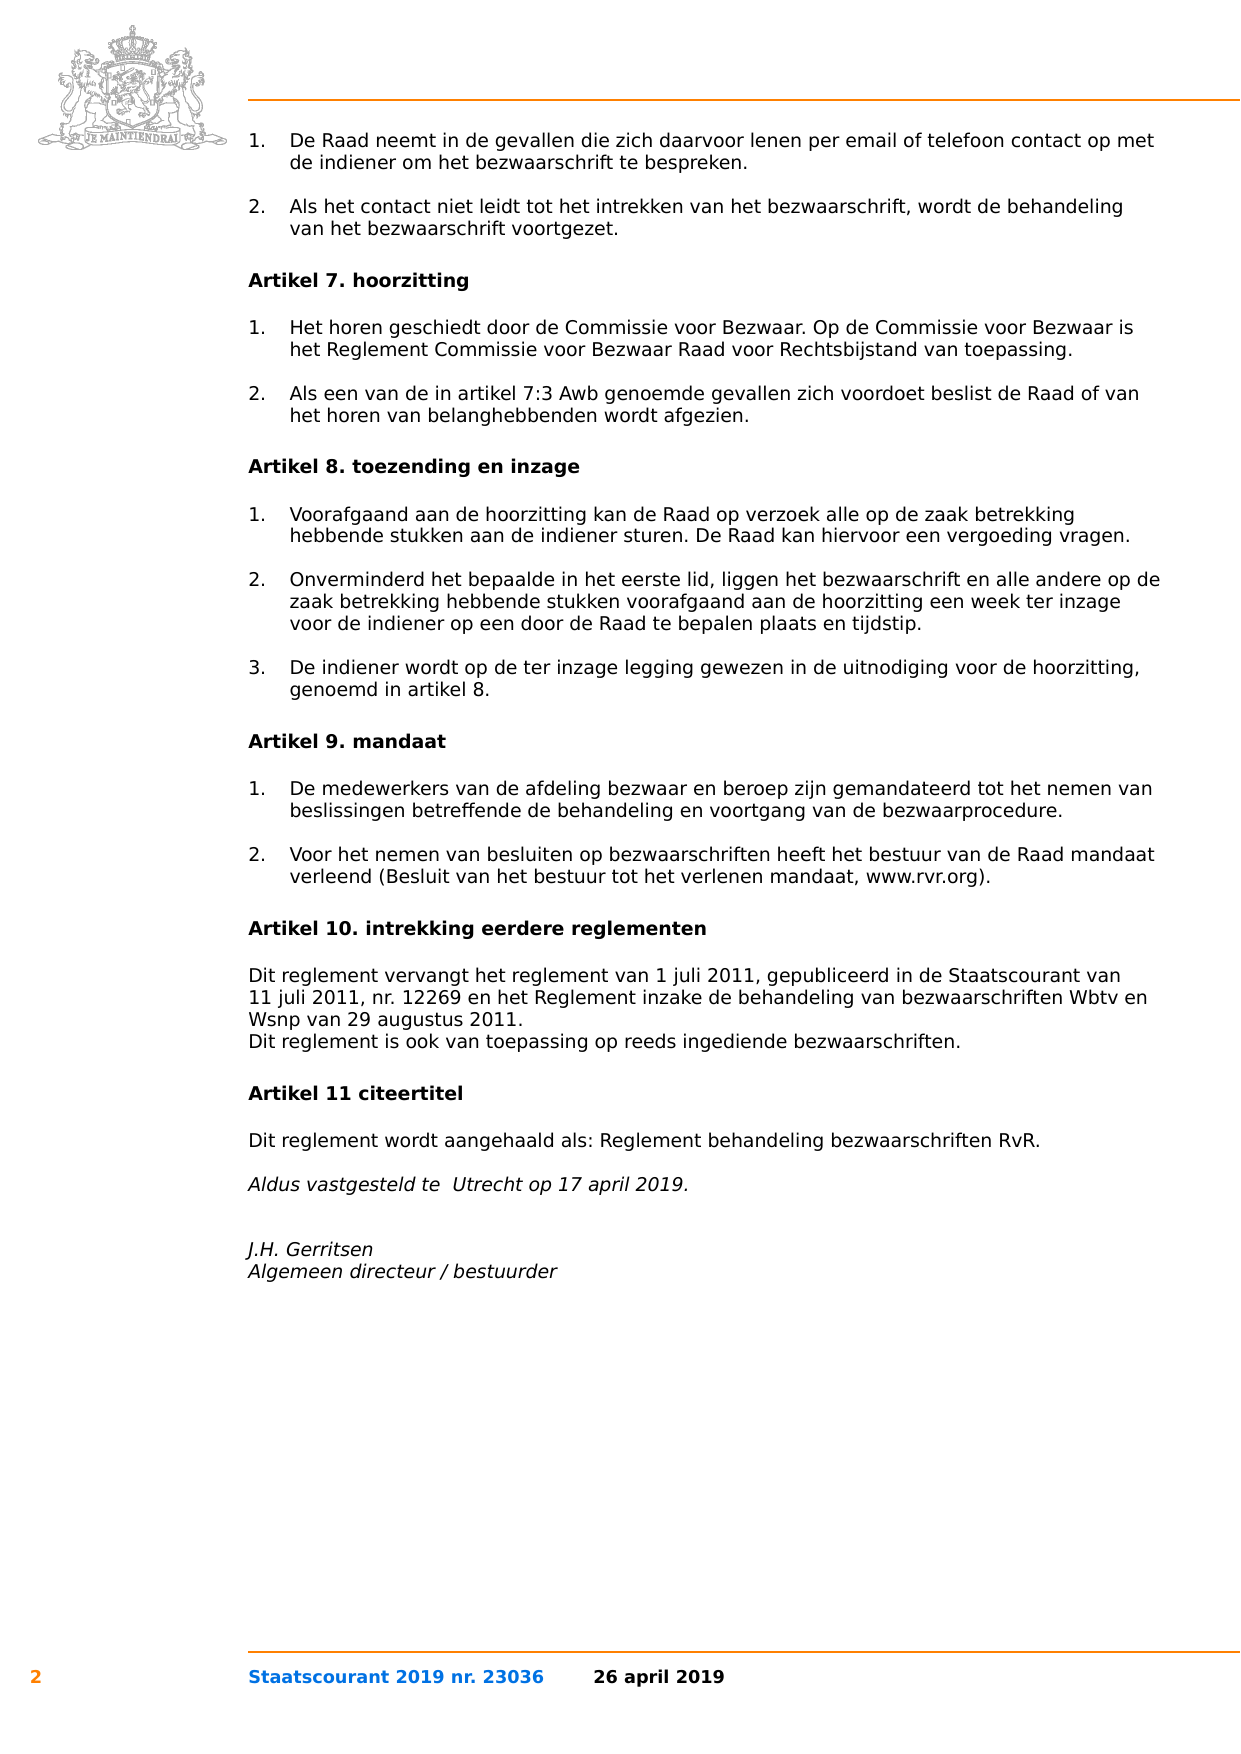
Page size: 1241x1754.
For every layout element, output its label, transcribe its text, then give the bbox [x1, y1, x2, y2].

subtitle Artikel 9. mandaat [248, 731, 1163, 753]
text 2. Voor het nemen van besluiten op bezwaarschriften heeft het bestuur van de Raad mandaat verleend (Besluit van het bestuur tot het verlenen mandaat, www.rvr.org). [248, 844, 1163, 888]
text 3. De indiener wordt op de ter inzage legging gewezen in de uitnodiging voor de hoorzitting, genoemd in artikel 8. [248, 657, 1163, 701]
text 2. Als het contact niet leidt tot het intrekken van het bezwaarschrift, wordt de behandeling van het bezwaarschrift voortgezet. [248, 196, 1163, 240]
text Dit reglement is ook van toepassing op reeds ingediende bezwaarschriften. [248, 1031, 1163, 1053]
subtitle Artikel 7. hoorzitting [248, 270, 1163, 292]
text 1. De medewerkers van de afdeling bezwaar en beroep zijn gemandateerd tot het nemen van beslissingen betreffende de behandeling en voortgang van de bezwaarprocedure. [248, 778, 1163, 822]
text 1. Het horen geschiedt door de Commissie voor Bezwaar. Op de Commissie voor Bezwaar is het Reglement Commissie voor Bezwaar Raad voor Rechtsbijstand van toepassing. [248, 317, 1163, 361]
picture [38, 25, 227, 150]
text Dit reglement wordt aangehaald als: Reglement behandeling bezwaarschriften RvR. [248, 1130, 1163, 1152]
text J.H. Gerritsen Algemeen directeur / bestuurder [248, 1217, 1163, 1283]
text 2. Als een van de in artikel 7:3 Awb genoemde gevallen zich voordoet beslist de Raad of van het horen van belanghebbenden wordt afgezien. [248, 382, 1163, 426]
text 1. De Raad neemt in de gevallen die zich daarvoor lenen per email of telefoon contact op met de indiener om het bezwaarschrift te bespreken. [248, 130, 1163, 174]
subtitle Artikel 11 citeertitel [248, 1083, 1163, 1105]
text Aldus vastgesteld te Utrecht op 17 april 2019. [248, 1173, 1163, 1196]
text 1. Voorafgaand aan de hoorzitting kan de Raad op verzoek alle op de zaak betrekking hebbende stukken aan de indiener sturen. De Raad kan hiervoor een vergoeding vragen. [248, 503, 1163, 547]
text 2. Onverminderd het bepaalde in het eerste lid, liggen het bezwaarschrift en alle andere op de zaak betrekking hebbende stukken voorafgaand aan de hoorzitting een week ter inzage voor de indiener op een door de Raad te bepalen plaats en tijdstip. [248, 569, 1163, 635]
subtitle Artikel 10. intrekking eerdere reglementen [248, 918, 1163, 940]
text Dit reglement vervangt het reglement van 1 juli 2011, gepubliceerd in de Staatscourant van 11 juli 2011, nr. 12269 en het Reglement inzake de behandeling van bezwaarschriften Wbtv en Wsnp van 29 augustus 2011. [248, 965, 1163, 1031]
subtitle Artikel 8. toezending en inzage [248, 456, 1163, 478]
